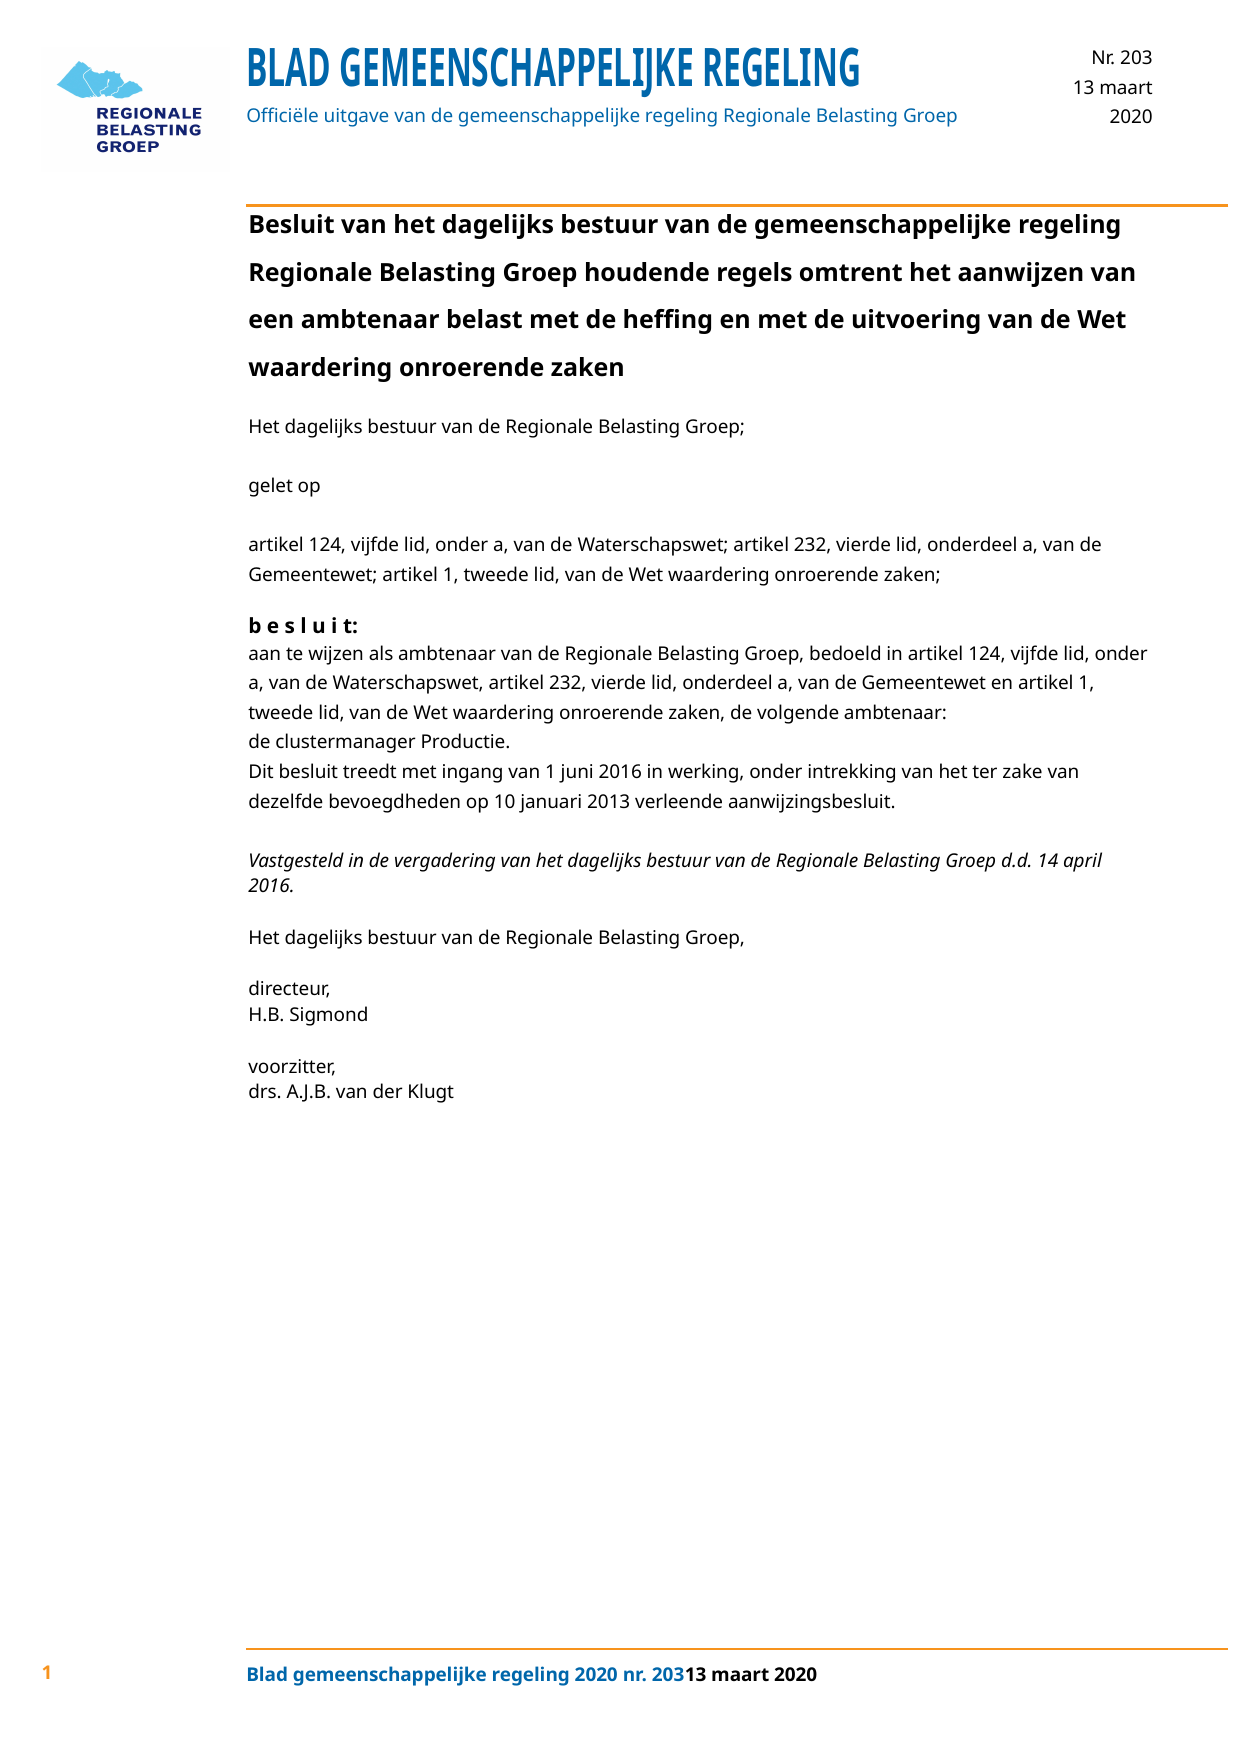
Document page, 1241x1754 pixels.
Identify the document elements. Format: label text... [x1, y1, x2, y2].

text b e s l u i t: [248, 611, 1152, 640]
text H.B. Sigmond [248, 1001, 1152, 1027]
text aan te wijzen als ambtenaar van de Regionale Belasting Groep, bedoeld in artikel 124, vijfde lid, onder a, van de Waterschapswet, artikel 232, vierde lid, onderdeel a, van de Gemeentewet en artikel 1, tweede lid, van de Wet waardering onroerende zaken, de volgende ambtenaar: [248, 640, 1152, 725]
text Besluit van het dagelijks bestuur van de gemeenschappelijke regeling Regionale Belasting Groep houdende regels omtrent het aanwijzen van een ambtenaar belast met de heffing en met de uitvoering van de Wet waardering onroerende zaken [248, 207, 1152, 384]
text gelet op [248, 472, 1152, 498]
text artikel 124, vijfde lid, onder a, van de Waterschapswet; artikel 232, vierde lid, onderdeel a, van de Gemeentewet; artikel 1, tweede lid, van de Wet waardering onroerende zaken; [248, 531, 1152, 587]
text Vastgesteld in de vergadering van het dagelijks bestuur van de Regionale Belasting Groep d.d. 14 april 2016. [248, 847, 1152, 898]
text voorzitter, [248, 1053, 1152, 1078]
text de clustermanager Productie. [248, 729, 1152, 754]
text directeur, [248, 976, 1152, 1001]
text Dit besluit treedt met ingang van 1 juni 2016 in werking, onder intrekking van het ter zake van dezelfde bevoegdheden op 10 januari 2013 verleende aanwijzingsbesluit. [248, 758, 1152, 813]
text drs. A.J.B. van der Klugt [248, 1078, 1152, 1104]
text Het dagelijks bestuur van de Regionale Belasting Groep; [248, 413, 1152, 439]
picture [41, 47, 231, 172]
text Het dagelijks bestuur van de Regionale Belasting Groep, [248, 924, 1152, 950]
